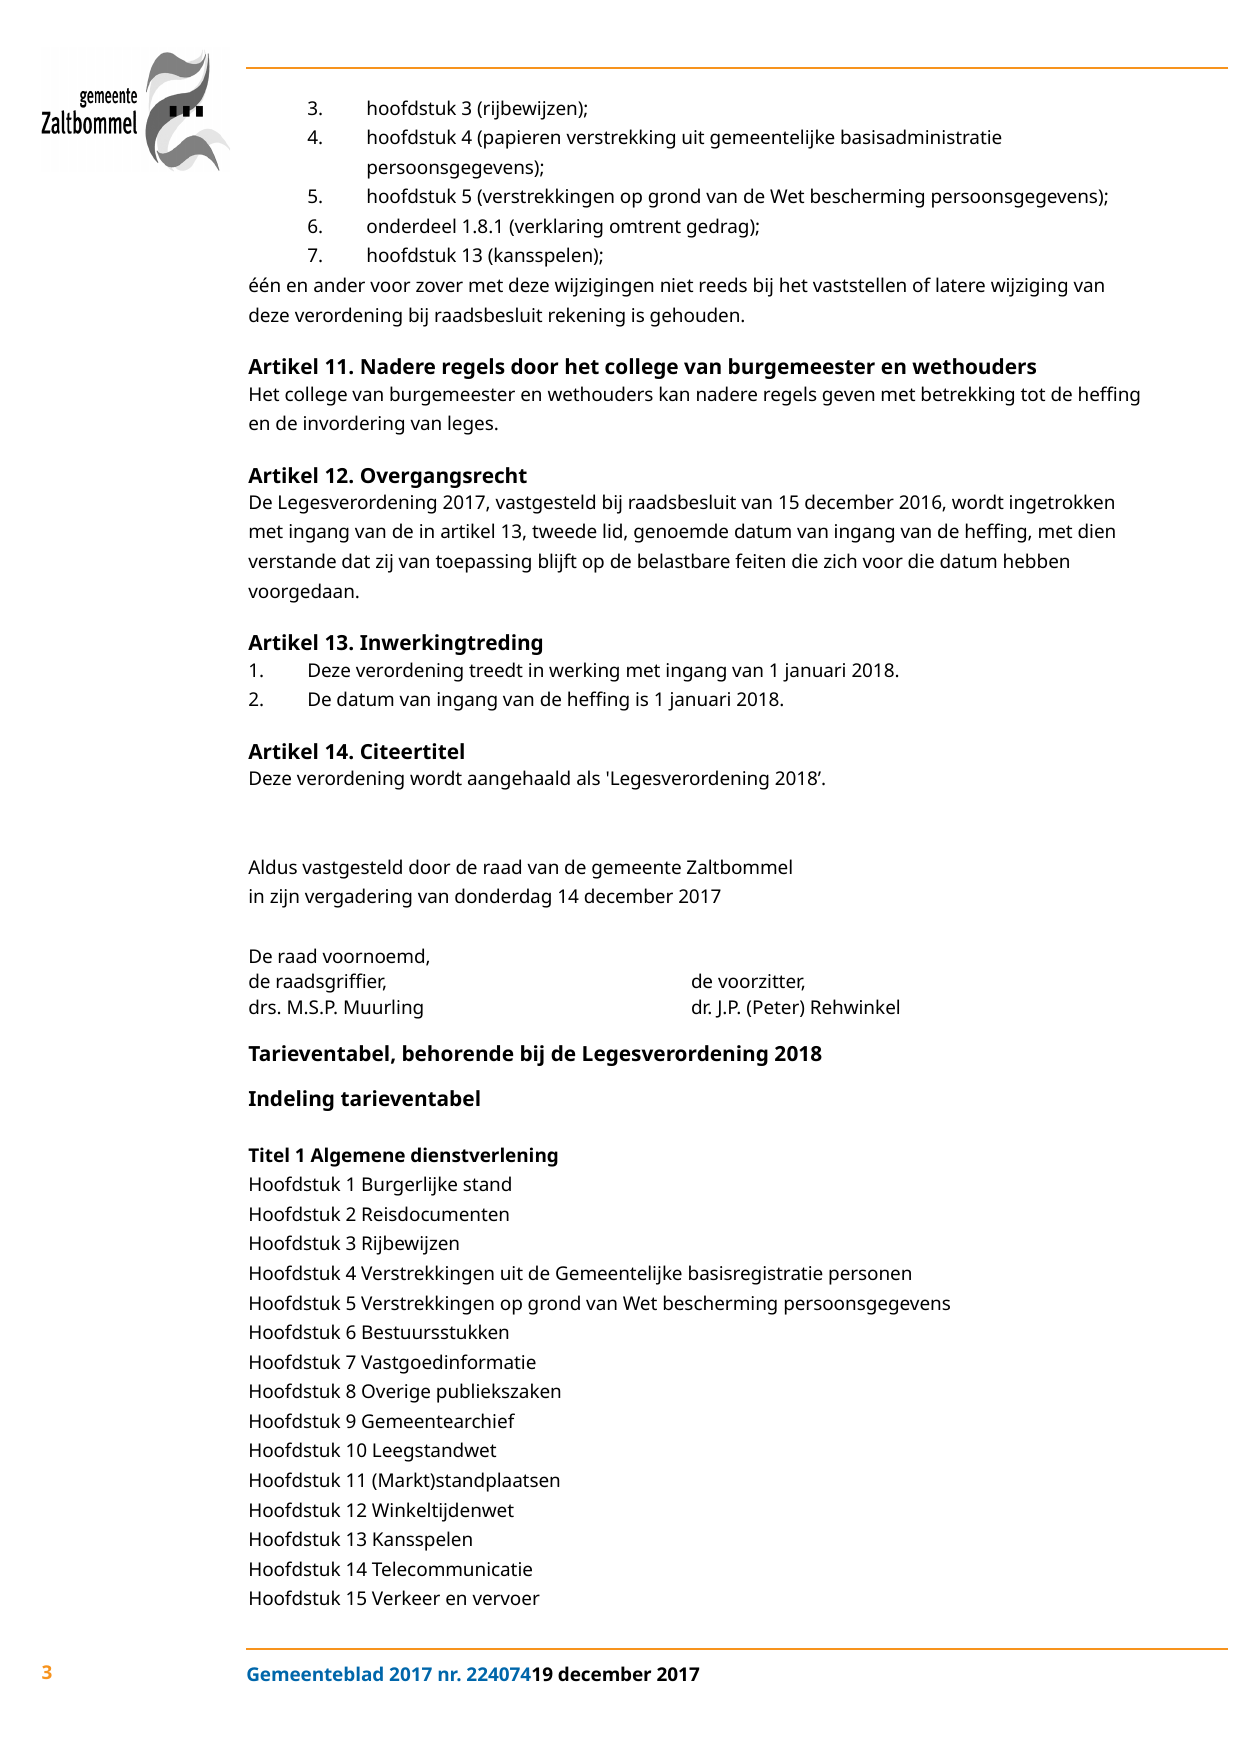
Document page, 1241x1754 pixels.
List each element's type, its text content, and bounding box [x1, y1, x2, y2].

text Artikel 14. Citeertitel [248, 737, 1152, 765]
table_cell dr. J.P. (Peter) Rehwinkel [691, 994, 1152, 1020]
text Hoofdstuk 5 Verstrekkingen op grond van Wet bescherming persoonsgegevens [248, 1290, 1152, 1315]
text Deze verordening wordt aangehaald als 'Legesverordening 2018’. [248, 765, 1152, 791]
picture [41, 47, 231, 172]
text Hoofdstuk 1 Burgerlijke stand [248, 1171, 1152, 1197]
list onderdeel 1.8.1 (verklaring omtrent gedrag); [307, 213, 1152, 239]
text Hoofdstuk 4 Verstrekkingen uit de Gemeentelijke basisregistratie personen [248, 1260, 1152, 1286]
list Deze verordening treedt in werking met ingang van 1 januari 2018. [248, 657, 1152, 682]
table_cell de voorzitter, [691, 969, 1152, 994]
text Hoofdstuk 12 Winkeltijdenwet [248, 1497, 1152, 1522]
table_header De raad voornoemd, [248, 943, 1152, 968]
text Het college van burgemeester en wethouders kan nadere regels geven met betrekking tot de heffing en de invordering van leges. [248, 381, 1152, 436]
text Hoofdstuk 2 Reisdocumenten [248, 1201, 1152, 1227]
text Aldus vastgesteld door de raad van de gemeente Zaltbommel [248, 854, 1152, 880]
text Artikel 13. Inwerkingtreding [248, 628, 1152, 657]
text Hoofdstuk 15 Verkeer en vervoer [248, 1586, 1152, 1611]
text Hoofdstuk 9 Gemeentearchief [248, 1408, 1152, 1434]
table_cell drs. M.S.P. Muurling [248, 994, 691, 1020]
text Tarieventabel, behorende bij de Legesverordening 2018 [248, 1039, 1152, 1068]
text Indeling tarieventabel [248, 1084, 1152, 1112]
list hoofdstuk 3 (rijbewijzen); [307, 95, 1152, 121]
text Hoofdstuk 7 Vastgoedinformatie [248, 1349, 1152, 1374]
text één en ander voor zover met deze wijzigingen niet reeds bij het vaststellen of latere wijziging van deze verordening bij raadsbesluit rekening is gehouden. [248, 272, 1152, 328]
list hoofdstuk 13 (kansspelen); [307, 243, 1152, 268]
text Hoofdstuk 13 Kansspelen [248, 1526, 1152, 1552]
text Hoofdstuk 14 Telecommunicatie [248, 1556, 1152, 1582]
text Hoofdstuk 10 Leegstandwet [248, 1438, 1152, 1463]
text Hoofdstuk 6 Bestuursstukken [248, 1319, 1152, 1345]
text Artikel 12. Overgangsrecht [248, 461, 1152, 489]
list hoofdstuk 5 (verstrekkingen op grond van de Wet bescherming persoonsgegevens); [307, 183, 1152, 209]
text Titel 1 Algemene dienstverlening [248, 1142, 1152, 1167]
text in zijn vergadering van donderdag 14 december 2017 [248, 883, 1152, 909]
table_cell de raadsgriffier, [248, 969, 691, 994]
text Hoofdstuk 8 Overige publiekszaken [248, 1378, 1152, 1404]
text De Legesverordening 2017, vastgesteld bij raadsbesluit van 15 december 2016, wordt ingetrokken met ingang van de in artikel 13, tweede lid, genoemde datum van ingang van de heffing, met dien verstande dat zij van toepassing blijft op de belastbare feiten die zich voor die datum hebben voorgedaan. [248, 489, 1152, 604]
list hoofdstuk 4 (papieren verstrekking uit gemeentelijke basisadministratie persoonsgegevens); [307, 124, 1152, 180]
text Hoofdstuk 3 Rijbewijzen [248, 1231, 1152, 1256]
list De datum van ingang van de heffing is 1 januari 2018. [248, 686, 1152, 712]
text Artikel 11. Nadere regels door het college van burgemeester en wethouders [248, 352, 1152, 381]
text Hoofdstuk 11 (Markt)standplaatsen [248, 1467, 1152, 1493]
